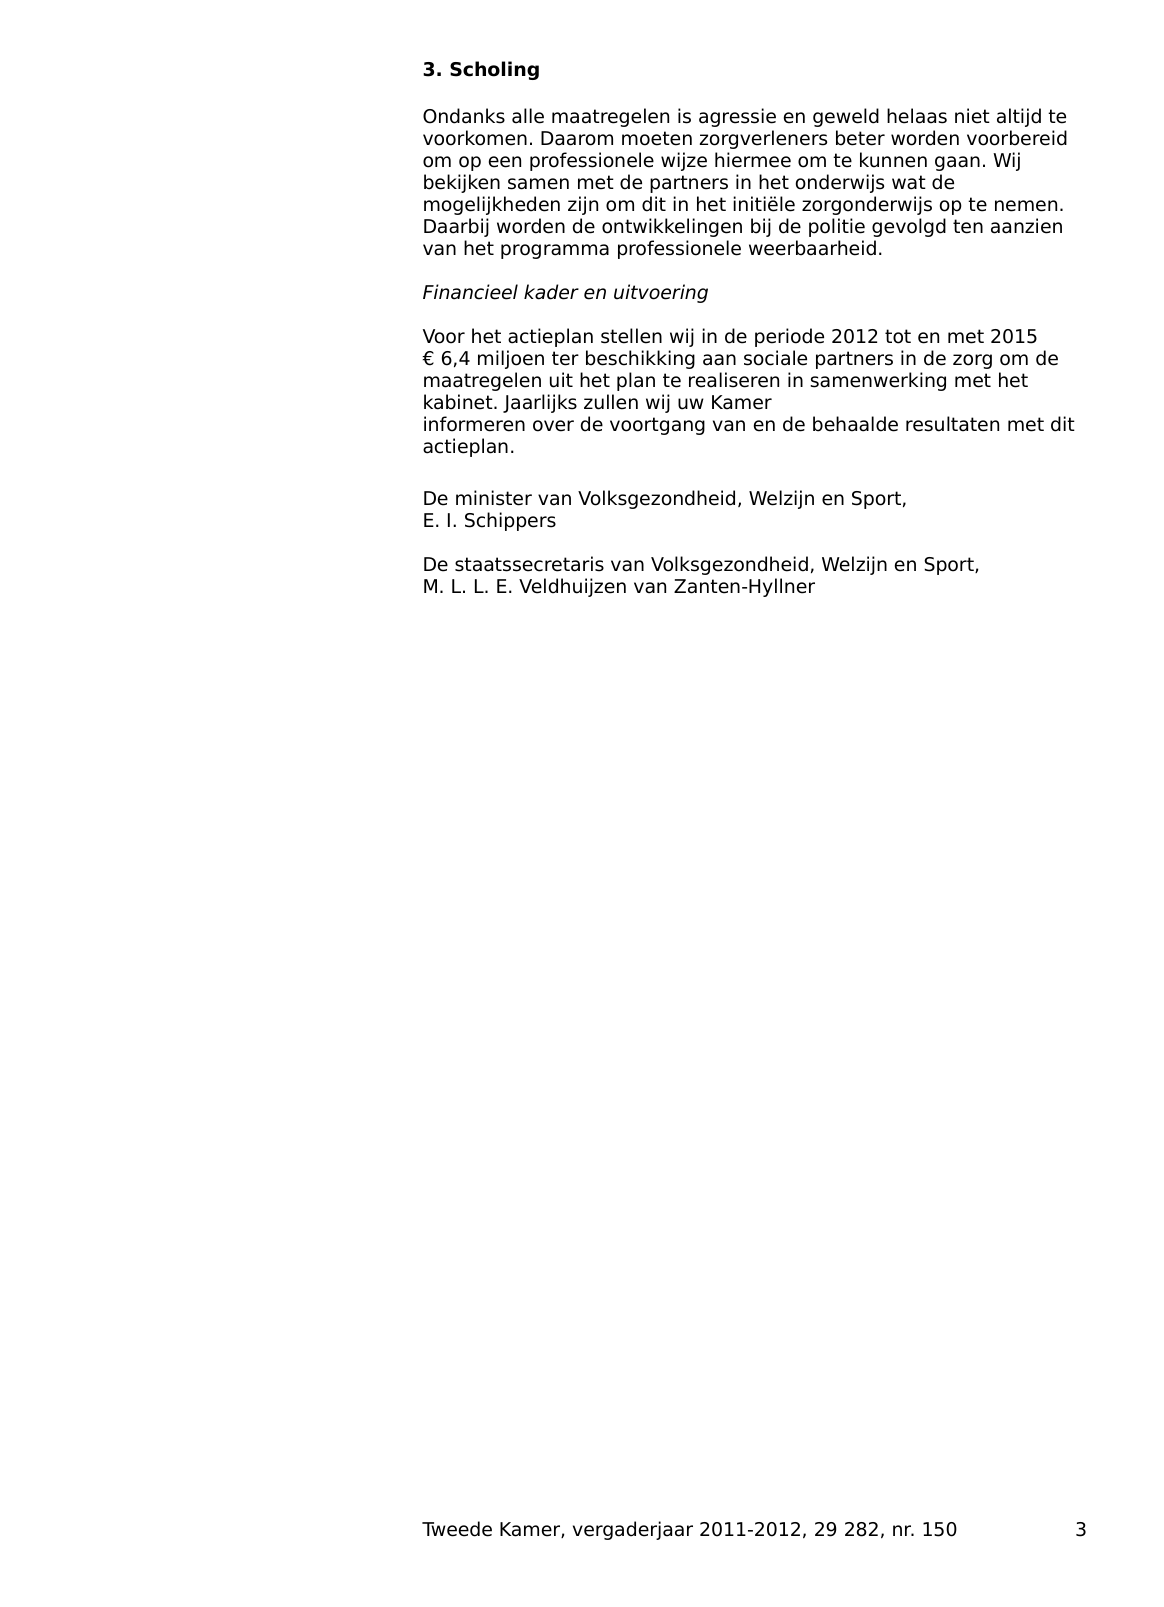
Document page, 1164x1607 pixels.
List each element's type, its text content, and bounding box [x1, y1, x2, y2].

subtitle 3. Scholing [422, 59, 1087, 81]
text Voor het actieplan stellen wij in de periode 2012 tot en met 2015 € 6,4 miljoen ter beschikking aan sociale partners in de zorg om de maatregelen uit het plan te realiseren in samenwerking met het kabinet. Jaarlijks zullen wij uw Kamer [422, 326, 1087, 414]
subtitle Financieel kader en uitvoering [422, 282, 1087, 304]
text informeren over de voortgang van en de behaalde resultaten met dit actieplan. [422, 414, 1087, 458]
text De minister van Volksgezondheid, Welzijn en Sport, E. I. Schippers [422, 488, 1087, 532]
text Ondanks alle maatregelen is agressie en geweld helaas niet altijd te voorkomen. Daarom moeten zorgverleners beter worden voorbereid om op een professionele wijze hiermee om te kunnen gaan. Wij bekijken samen met de partners in het onderwijs wat de mogelijkheden zijn om dit in het initiële zorgonderwijs op te nemen. Daarbij worden de ontwikkelingen bij de politie gevolgd ten aanzien van het programma professionele weerbaarheid. [422, 106, 1087, 260]
text De staatssecretaris van Volksgezondheid, Welzijn en Sport, M. L. L. E. Veldhuijzen van Zanten-Hyllner [422, 554, 1087, 598]
